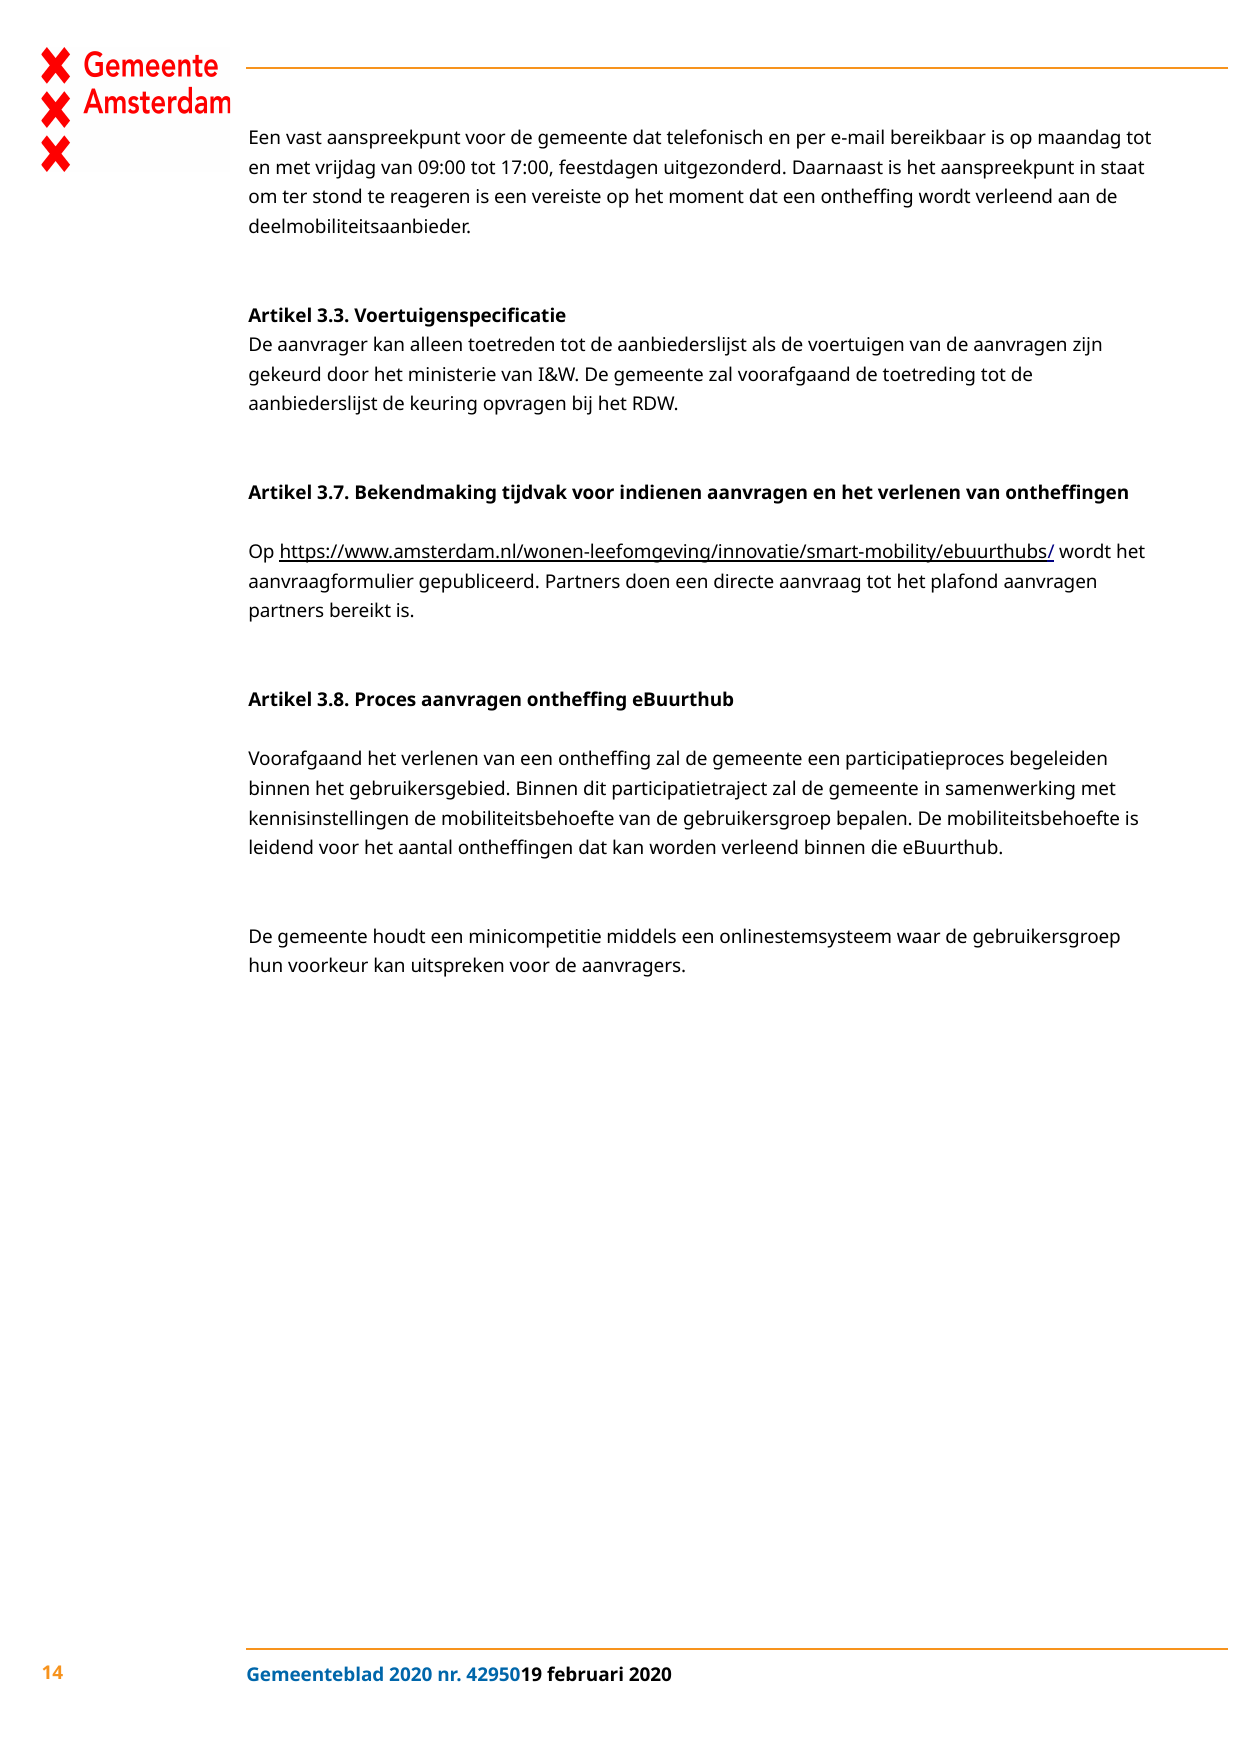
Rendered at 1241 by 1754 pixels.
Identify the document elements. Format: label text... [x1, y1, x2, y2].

text Artikel 3.8. Proces aanvragen ontheffing eBuurthub [248, 686, 1152, 712]
text De aanvrager kan alleen toetreden tot de aanbiederslijst als de voertuigen van de aanvragen zijn gekeurd door het ministerie van I&W. De gemeente zal voorafgaand de toetreding tot de aanbiederslijst de keuring opvragen bij het RDW. [248, 331, 1152, 416]
text Artikel 3.7. Bekendmaking tijdvak voor indienen aanvragen en het verlenen van ontheffingen [248, 479, 1152, 505]
text Een vast aanspreekpunt voor de gemeente dat telefonisch en per e-mail bereikbaar is op maandag tot en met vrijdag van 09:00 tot 17:00, feestdagen uitgezonderd. Daarnaast is het aanspreekpunt in staat om ter stond te reageren is een vereiste op het moment dat een ontheffing wordt verleend aan de deelmobiliteitsaanbieder. [248, 124, 1152, 239]
text Op https://www.amsterdam.nl/wonen-leefomgeving/innovatie/smart-mobility/ebuurthubs/ wordt het aanvraagformulier gepubliceerd. Partners doen een directe aanvraag tot het plafond aanvragen partners bereikt is. [248, 538, 1152, 623]
text Artikel 3.3. Voertuigenspecificatie [248, 302, 1152, 328]
picture [41, 47, 231, 172]
text De gemeente houdt een minicompetitie middels een onlinestemsysteem waar de gebruikersgroep hun voorkeur kan uitspreken voor de aanvragers. [248, 923, 1152, 978]
text Voorafgaand het verlenen van een ontheffing zal de gemeente een participatieproces begeleiden binnen het gebruikersgebied. Binnen dit participatietraject zal de gemeente in samenwerking met kennisinstellingen de mobiliteitsbehoefte van de gebruikersgroep bepalen. De mobiliteitsbehoefte is leidend voor het aantal ontheffingen dat kan worden verleend binnen die eBuurthub. [248, 746, 1152, 860]
